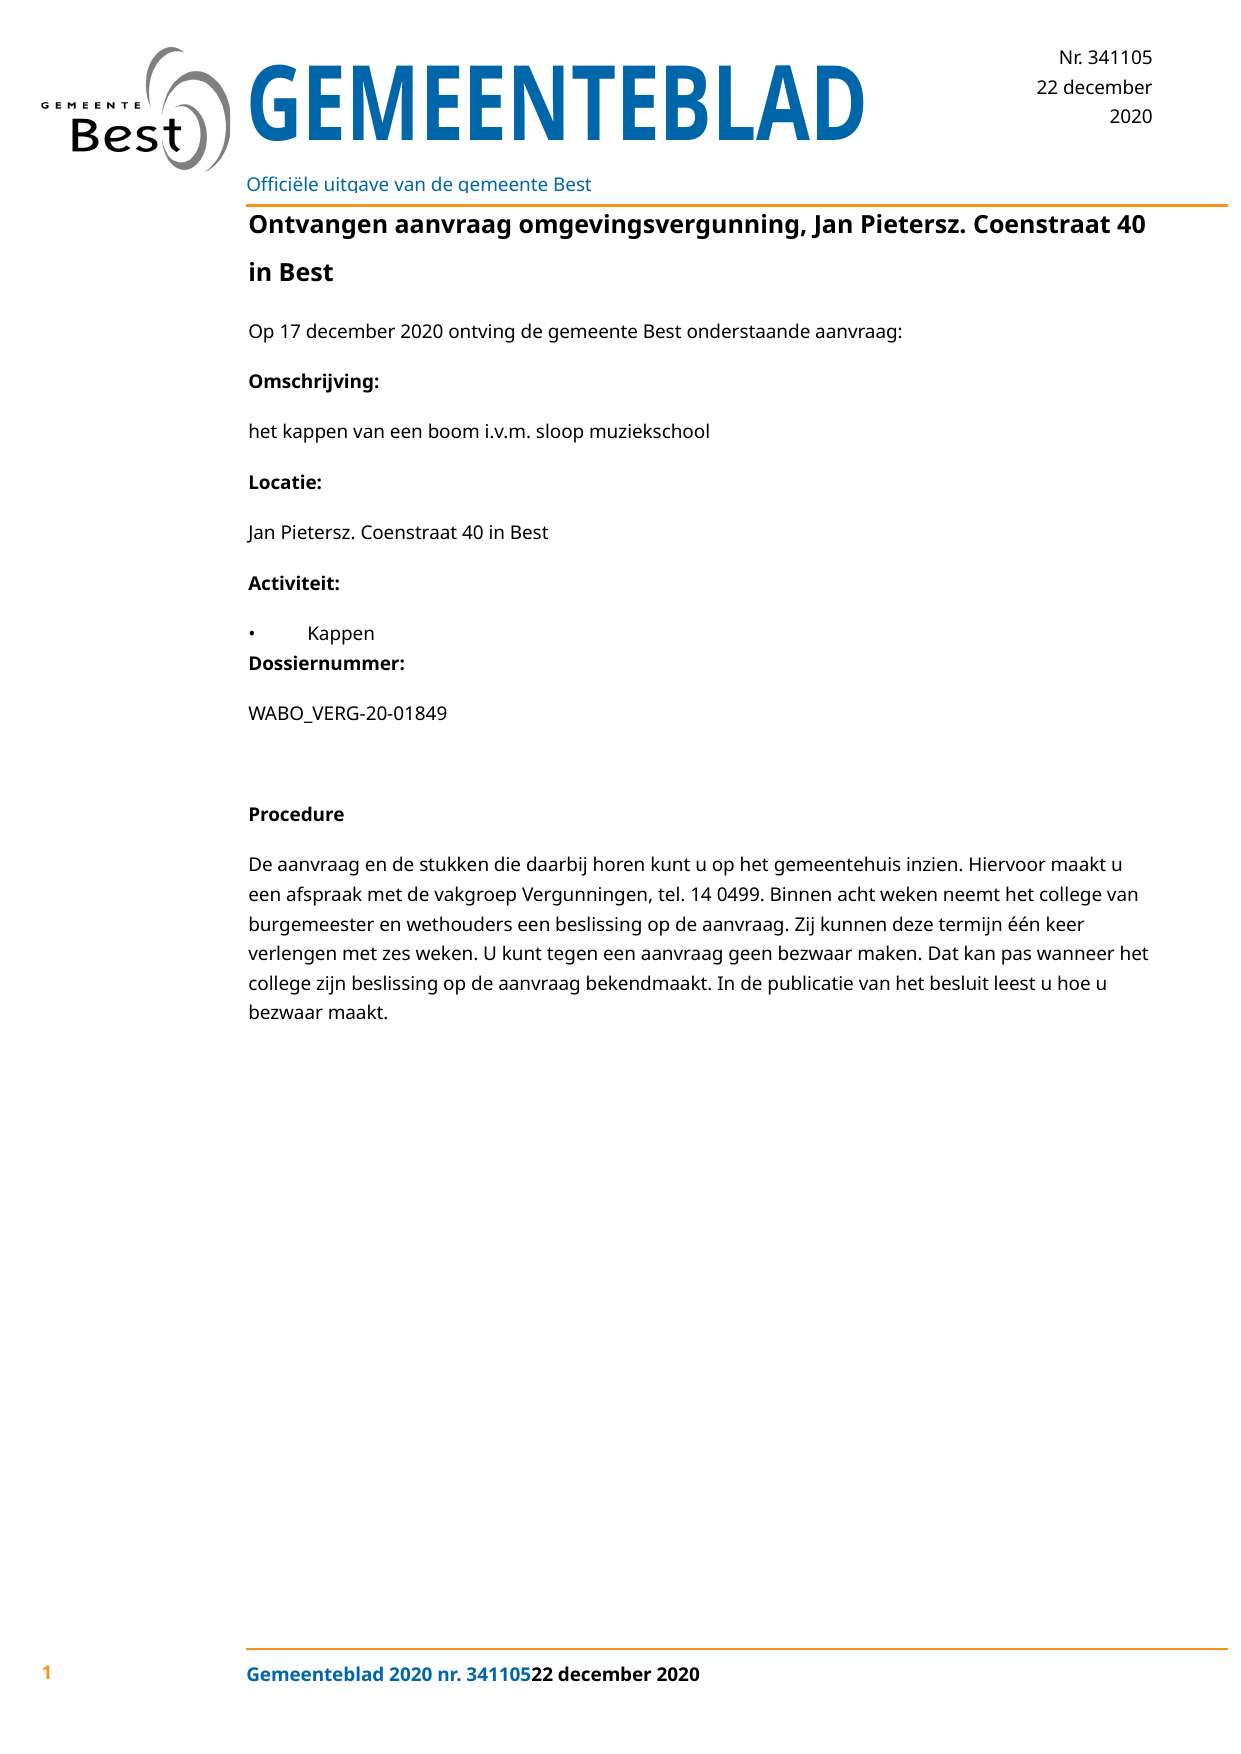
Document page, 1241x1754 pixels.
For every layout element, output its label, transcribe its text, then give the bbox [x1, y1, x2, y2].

text De aanvraag en de stukken die daarbij horen kunt u op het gemeentehuis inzien. Hiervoor maakt u een afspraak met de vakgroep Vergunningen, tel. 14 0499. Binnen acht weken neemt het college van burgemeester en wethouders een beslissing op de aanvraag. Zij kunnen deze termijn één keer verlengen met zes weken. U kunt tegen een aanvraag geen bezwaar maken. Dat kan pas wanneer het college zijn beslissing op de aanvraag bekendmaakt. In de publicatie van het besluit leest u hoe u bezwaar maakt. [248, 852, 1152, 1025]
text het kappen van een boom i.v.m. sloop muziekschool [248, 419, 1152, 444]
text Procedure [248, 801, 1152, 827]
text Op 17 december 2020 ontving de gemeente Best onderstaande aanvraag: [248, 318, 1152, 344]
list Kappen [248, 620, 1152, 646]
text Jan Pietersz. Coenstraat 40 in Best [248, 519, 1152, 545]
picture [41, 47, 231, 172]
text Dossiernummer: [248, 650, 1152, 676]
text WABO_VERG-20-01849 [248, 700, 1152, 726]
text Omschrijving: [248, 368, 1152, 394]
text Locatie: [248, 469, 1152, 495]
text Ontvangen aanvraag omgevingsvergunning, Jan Pietersz. Coenstraat 40 in Best [248, 207, 1152, 288]
text Activiteit: [248, 570, 1152, 596]
